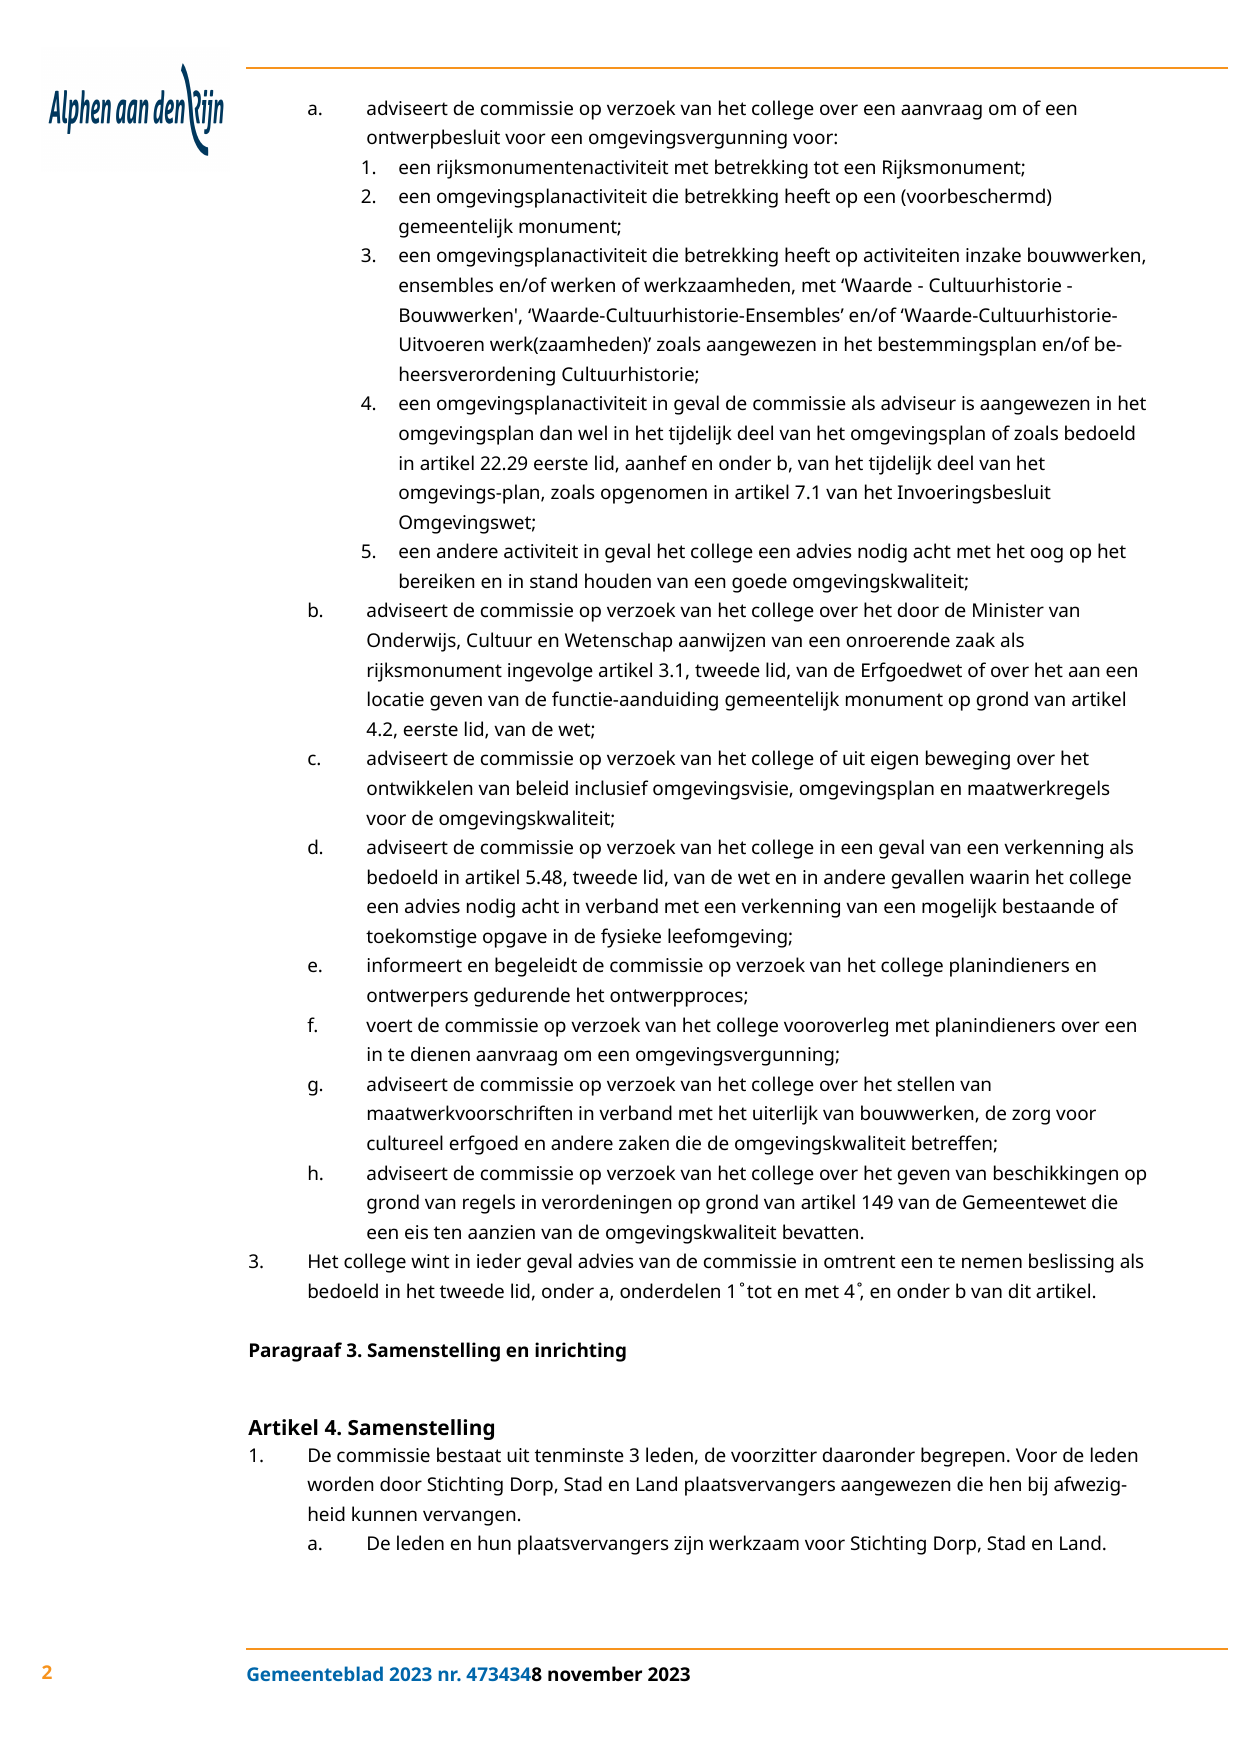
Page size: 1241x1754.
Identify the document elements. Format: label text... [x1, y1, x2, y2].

list een omgevingsplanactiviteit die betrekking heeft op een (voorbeschermd) gemeentelijk monument; [361, 183, 1152, 239]
text Artikel 4. Samenstelling [248, 1413, 1152, 1442]
list adviseert de commissie op verzoek van het college over het door de Minister van Onderwijs, Cultuur en Wetenschap aanwijzen van een onroerende zaak als rijksmonument ingevolge artikel 3.1, tweede lid, van de Erfgoedwet of over het aan een locatie geven van de functie-aanduiding gemeentelijk monument op grond van artikel 4.2, eerste lid, van de wet; [307, 598, 1152, 742]
list adviseert de commissie op verzoek van het college of uit eigen beweging over het ontwikkelen van beleid inclusief omgevingsvisie, omgevingsplan en maatwerkregels voor de omgevingskwaliteit; [307, 746, 1152, 831]
list een rijksmonumentenactiviteit met betrekking tot een Rijksmonument; [361, 154, 1152, 180]
list informeert en begeleidt de commissie op verzoek van het college planindieners en ontwerpers gedurende het ontwerpproces; [307, 953, 1152, 1008]
list Het college wint in ieder geval advies van de commissie in omtrent een te nemen beslissing als bedoeld in het tweede lid, onder a, onderdelen 1 ̊ tot en met 4 ̊, en onder b van dit artikel. [248, 1248, 1152, 1304]
list De commissie bestaat uit tenminste 3 leden, de voorzitter daaronder begrepen. Voor de leden worden door Stichting Dorp, Stad en Land plaatsvervangers aangewezen die hen bij afwezig-heid kunnen vervangen. [248, 1442, 1152, 1527]
list voert de commissie op verzoek van het college vooroverleg met planindieners over een in te dienen aanvraag om een omgevingsvergunning; [307, 1012, 1152, 1067]
list een andere activiteit in geval het college een advies nodig acht met het oog op het bereiken en in stand houden van een goede omgevingskwaliteit; [361, 538, 1152, 594]
list een omgevingsplanactiviteit in geval de commissie als adviseur is aangewezen in het omgevingsplan dan wel in het tijdelijk deel van het omgevingsplan of zoals bedoeld in artikel 22.29 eerste lid, aanhef en onder b, van het tijdelijk deel van het omgevings-plan, zoals opgenomen in artikel 7.1 van het Invoeringsbesluit Omgevingswet; [361, 391, 1152, 535]
list adviseert de commissie op verzoek van het college over een aanvraag om of een ontwerpbesluit voor een omgevingsvergunning voor: [307, 95, 1152, 150]
list adviseert de commissie op verzoek van het college in een geval van een verkenning als bedoeld in artikel 5.48, tweede lid, van de wet en in andere gevallen waarin het college een advies nodig acht in verband met een verkenning van een mogelijk bestaande of toekomstige opgave in de fysieke leefomgeving; [307, 834, 1152, 949]
text Paragraaf 3. Samenstelling en inrichting [248, 1337, 1152, 1363]
list De leden en hun plaatsvervangers zijn werkzaam voor Stichting Dorp, Stad en Land. [307, 1531, 1152, 1556]
list een omgevingsplanactiviteit die betrekking heeft op activiteiten inzake bouwwerken, ensembles en/of werken of werkzaamheden, met ‘Waarde - Cultuurhistorie - Bouwwerken', ‘Waarde-Cultuurhistorie-Ensembles’ en/of ‘Waarde-Cultuurhistorie-Uitvoeren werk(zaamheden)’ zoals aangewezen in het bestemmingsplan en/of be-heersverordening Cultuurhistorie; [361, 243, 1152, 387]
list adviseert de commissie op verzoek van het college over het stellen van maatwerkvoorschriften in verband met het uiterlijk van bouwwerken, de zorg voor cultureel erfgoed en andere zaken die de omgevingskwaliteit betreffen; [307, 1071, 1152, 1156]
picture [41, 47, 231, 172]
list adviseert de commissie op verzoek van het college over het geven van beschikkingen op grond van regels in verordeningen op grond van artikel 149 van de Gemeentewet die een eis ten aanzien van de omgevingskwaliteit bevatten. [307, 1160, 1152, 1245]
